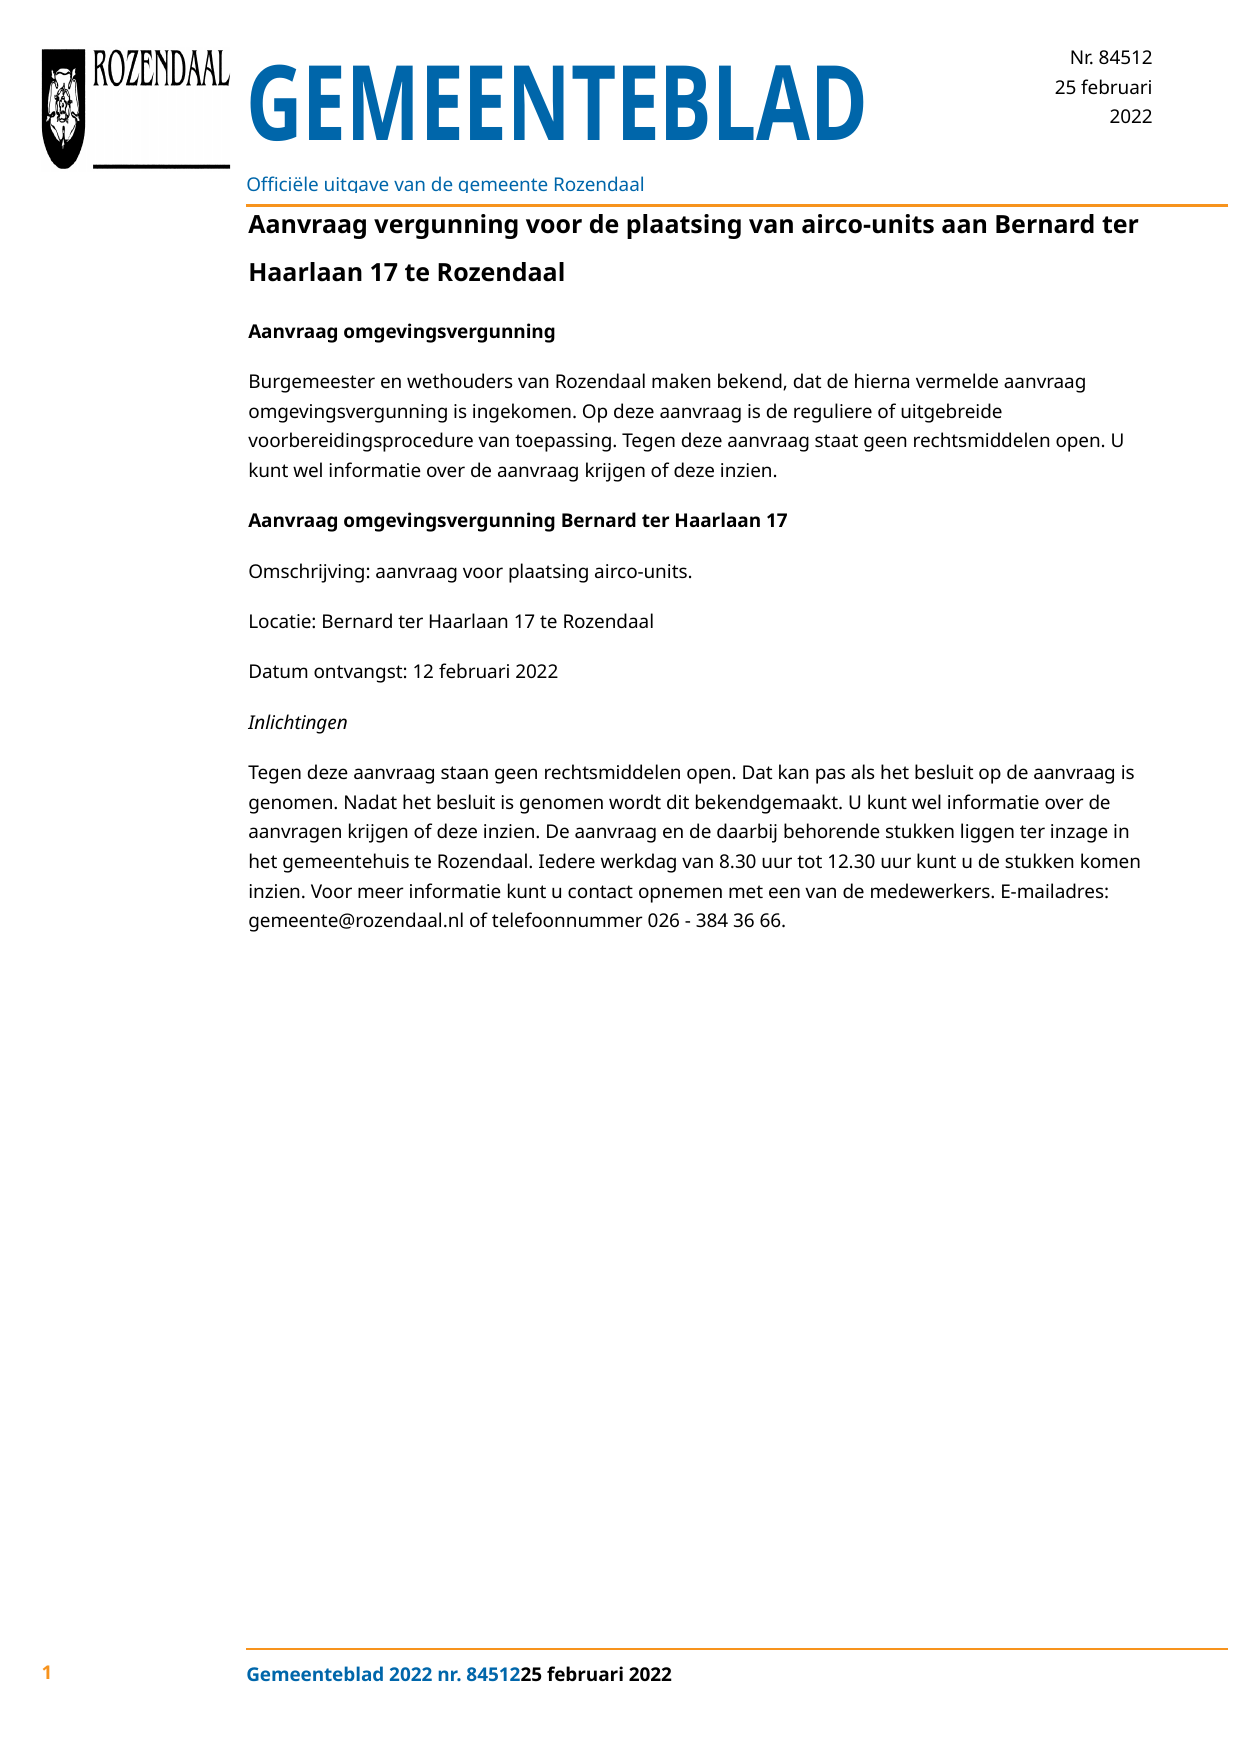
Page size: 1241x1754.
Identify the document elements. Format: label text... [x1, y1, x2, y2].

text Datum ontvangst: 12 februari 2022 [248, 659, 1152, 684]
text Locatie: Bernard ter Haarlaan 17 te Rozendaal [248, 608, 1152, 634]
text Aanvraag vergunning voor de plaatsing van airco-units aan Bernard ter Haarlaan 17 te Rozendaal [248, 207, 1152, 288]
text Tegen deze aanvraag staan geen rechtsmiddelen open. Dat kan pas als het besluit op de aanvraag is genomen. Nadat het besluit is genomen wordt dit bekendgemaakt. U kunt wel informatie over de aanvragen krijgen of deze inzien. De aanvraag en de daarbij behorende stukken liggen ter inzage in het gemeentehuis te Rozendaal. Iedere werkdag van 8.30 uur tot 12.30 uur kunt u de stukken komen inzien. Voor meer informatie kunt u contact opnemen met een van de medewerkers. E-mailadres: gemeente@rozendaal.nl of telefoonnummer 026 - 384 36 66. [248, 759, 1152, 933]
picture [41, 47, 231, 172]
text Omschrijving: aanvraag voor plaatsing airco-units. [248, 558, 1152, 584]
text Aanvraag omgevingsvergunning Bernard ter Haarlaan 17 [248, 507, 1152, 533]
text Inlichtingen [248, 709, 1152, 735]
text Aanvraag omgevingsvergunning [248, 318, 1152, 344]
text Burgemeester en wethouders van Rozendaal maken bekend, dat de hierna vermelde aanvraag omgevingsvergunning is ingekomen. Op deze aanvraag is de reguliere of uitgebreide voorbereidingsprocedure van toepassing. Tegen deze aanvraag staat geen rechtsmiddelen open. U kunt wel informatie over de aanvraag krijgen of deze inzien. [248, 368, 1152, 483]
